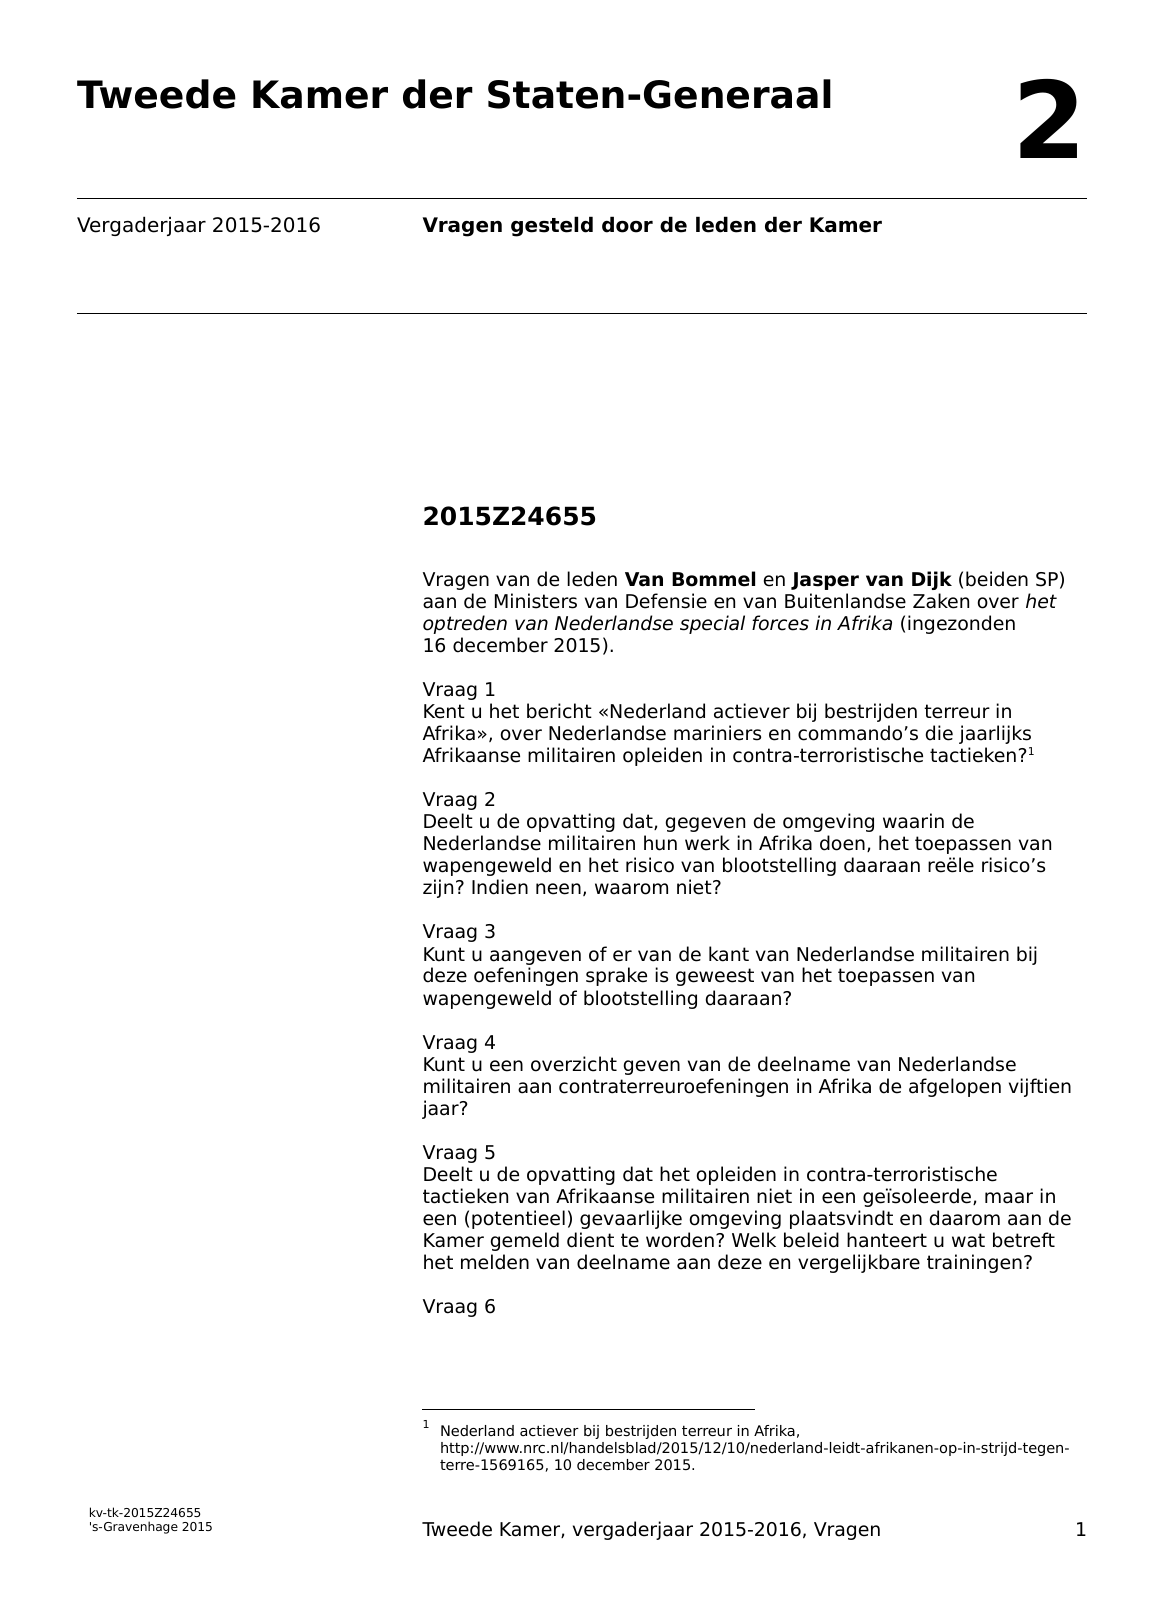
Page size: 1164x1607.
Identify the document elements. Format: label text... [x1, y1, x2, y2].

text Vraag 1 [422, 679, 1087, 701]
table_cell Vragen gesteld door de leden der Kamer [422, 199, 1087, 313]
table_header Tweede Kamer der Staten-Generaal [77, 59, 886, 198]
text 's-Gravenhage 2015 [88, 1520, 323, 1534]
text Kent u het bericht «Nederland actiever bij bestrijden terreur in Afrika», over Nederlandse mariniers en commando’s die jaarlijks Afrikaanse militairen opleiden in contra-terroristische tactieken? [422, 701, 1087, 767]
text Deelt u de opvatting dat, gegeven de omgeving waarin de Nederlandse militairen hun werk in Afrika doen, het toepassen van wapengeweld en het risico van blootstelling daaraan reële risico’s zijn? Indien neen, waarom niet? [422, 811, 1087, 899]
text Vraag 6 [422, 1296, 1087, 1318]
text 2015Z24655 [422, 502, 1087, 531]
text Deelt u de opvatting dat het opleiden in contra-terroristische tactieken van Afrikaanse militairen niet in een geïsoleerde, maar in een (potentieel) gevaarlijke omgeving plaatsvindt en daarom aan de Kamer gemeld dient te worden? Welk beleid hanteert u wat betreft het melden van deelname aan deze en vergelijkbare trainingen? [422, 1164, 1087, 1273]
text Vraag 3 [422, 921, 1087, 943]
table_header 2 [886, 59, 1087, 198]
text Kunt u aangeven of er van de kant van Nederlandse militairen bij deze oefeningen sprake is geweest van het toepassen van wapengeweld of blootstelling daaraan? [422, 943, 1087, 1009]
text Kunt u een overzicht geven van de deelname van Nederlandse militairen aan contraterreuroefeningen in Afrika de afgelopen vijftien jaar? [422, 1053, 1087, 1119]
text Nederland actiever bij bestrijden terreur in Afrika, http://www.nrc.nl/handelsblad/2015/12/10/nederland-leidt-afrikanen-op-in-strijd-tegen-terre-1569165, 10 december 2015. [422, 1418, 1087, 1474]
text kv-tk-2015Z24655 [88, 1506, 323, 1520]
text Vraag 2 [422, 789, 1087, 811]
text Vragen van de leden Van Bommel en Jasper van Dijk (beiden SP) aan de Ministers van Defensie en van Buitenlandse Zaken over het optreden van Nederlandse special forces in Afrika (ingezonden 16 december 2015). [422, 569, 1087, 657]
text Vraag 5 [422, 1142, 1087, 1164]
table_cell Vergaderjaar 2015-2016 [77, 199, 422, 313]
text Vraag 4 [422, 1032, 1087, 1053]
